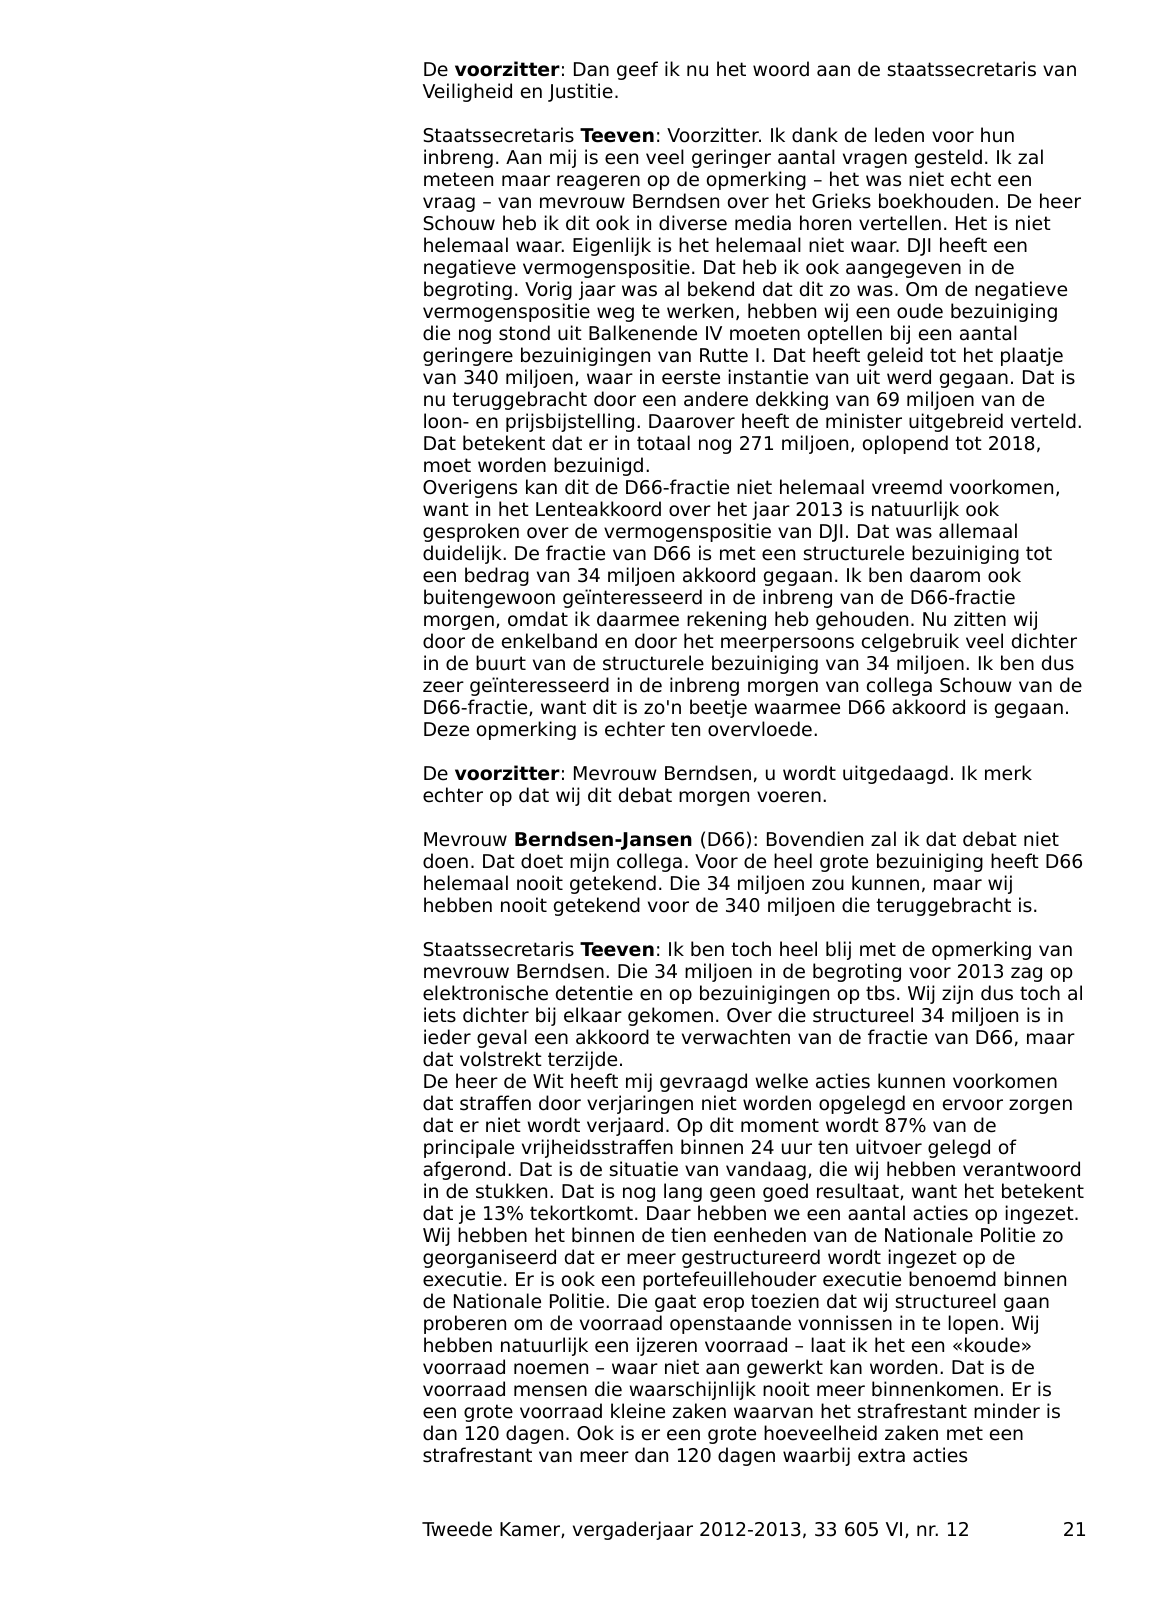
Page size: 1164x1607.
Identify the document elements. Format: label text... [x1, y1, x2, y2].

text Mevrouw Berndsen-Jansen (D66): Bovendien zal ik dat debat niet doen. Dat doet mijn collega. Voor de heel grote bezuiniging heeft D66 helemaal nooit getekend. Die 34 miljoen zou kunnen, maar wij hebben nooit getekend voor de 340 miljoen die teruggebracht is. [422, 829, 1087, 917]
text Staatssecretaris Teeven: Ik ben toch heel blij met de opmerking van mevrouw Berndsen. Die 34 miljoen in de begroting voor 2013 zag op elektronische detentie en op bezuinigingen op tbs. Wij zijn dus toch al iets dichter bij elkaar gekomen. Over die structureel 34 miljoen is in ieder geval een akkoord te verwachten van de fractie van D66, maar dat volstrekt terzijde. [422, 939, 1087, 1071]
text Overigens kan dit de D66-fractie niet helemaal vreemd voorkomen, want in het Lenteakkoord over het jaar 2013 is natuurlijk ook gesproken over de vermogenspositie van DJI. Dat was allemaal duidelijk. De fractie van D66 is met een structurele bezuiniging tot een bedrag van 34 miljoen akkoord gegaan. Ik ben daarom ook buitengewoon geïnteresseerd in de inbreng van de D66-fractie morgen, omdat ik daarmee rekening heb gehouden. Nu zitten wij door de enkelband en door het meerpersoons celgebruik veel dichter in de buurt van de structurele bezuiniging van 34 miljoen. Ik ben dus zeer geïnteresseerd in de inbreng morgen van collega Schouw van de D66-fractie, want dit is zo'n beetje waarmee D66 akkoord is gegaan. Deze opmerking is echter ten overvloede. [422, 477, 1087, 741]
text Staatssecretaris Teeven: Voorzitter. Ik dank de leden voor hun inbreng. Aan mij is een veel geringer aantal vragen gesteld. Ik zal meteen maar reageren op de opmerking – het was niet echt een vraag – van mevrouw Berndsen over het Grieks boekhouden. De heer Schouw heb ik dit ook in diverse media horen vertellen. Het is niet helemaal waar. Eigenlijk is het helemaal niet waar. DJI heeft een negatieve vermogenspositie. Dat heb ik ook aangegeven in de begroting. Vorig jaar was al bekend dat dit zo was. Om de negatieve vermogenspositie weg te werken, hebben wij een oude bezuiniging die nog stond uit Balkenende IV moeten optellen bij een aantal geringere bezuinigingen van Rutte I. Dat heeft geleid tot het plaatje van 340 miljoen, waar in eerste instantie van uit werd gegaan. Dat is nu teruggebracht door een andere dekking van 69 miljoen van de loon- en prijsbijstelling. Daarover heeft de minister uitgebreid verteld. Dat betekent dat er in totaal nog 271 miljoen, oplopend tot 2018, moet worden bezuinigd. [422, 125, 1087, 477]
text De voorzitter: Dan geef ik nu het woord aan de staatssecretaris van Veiligheid en Justitie. [422, 59, 1087, 103]
text De voorzitter: Mevrouw Berndsen, u wordt uitgedaagd. Ik merk echter op dat wij dit debat morgen voeren. [422, 763, 1087, 807]
text De heer de Wit heeft mij gevraagd welke acties kunnen voorkomen dat straffen door verjaringen niet worden opgelegd en ervoor zorgen dat er niet wordt verjaard. Op dit moment wordt 87% van de principale vrijheidsstraffen binnen 24 uur ten uitvoer gelegd of afgerond. Dat is de situatie van vandaag, die wij hebben verantwoord in de stukken. Dat is nog lang geen goed resultaat, want het betekent dat je 13% tekortkomt. Daar hebben we een aantal acties op ingezet. Wij hebben het binnen de tien eenheden van de Nationale Politie zo georganiseerd dat er meer gestructureerd wordt ingezet op de executie. Er is ook een portefeuillehouder executie benoemd binnen de Nationale Politie. Die gaat erop toezien dat wij structureel gaan proberen om de voorraad openstaande vonnissen in te lopen. Wij hebben natuurlijk een ijzeren voorraad – laat ik het een «koude» voorraad noemen – waar niet aan gewerkt kan worden. Dat is de voorraad mensen die waarschijnlijk nooit meer binnenkomen. Er is een grote voorraad kleine zaken waarvan het strafrestant minder is dan 120 dagen. Ook is er een grote hoeveelheid zaken met een strafrestant van meer dan 120 dagen waarbij extra acties [422, 1071, 1087, 1467]
